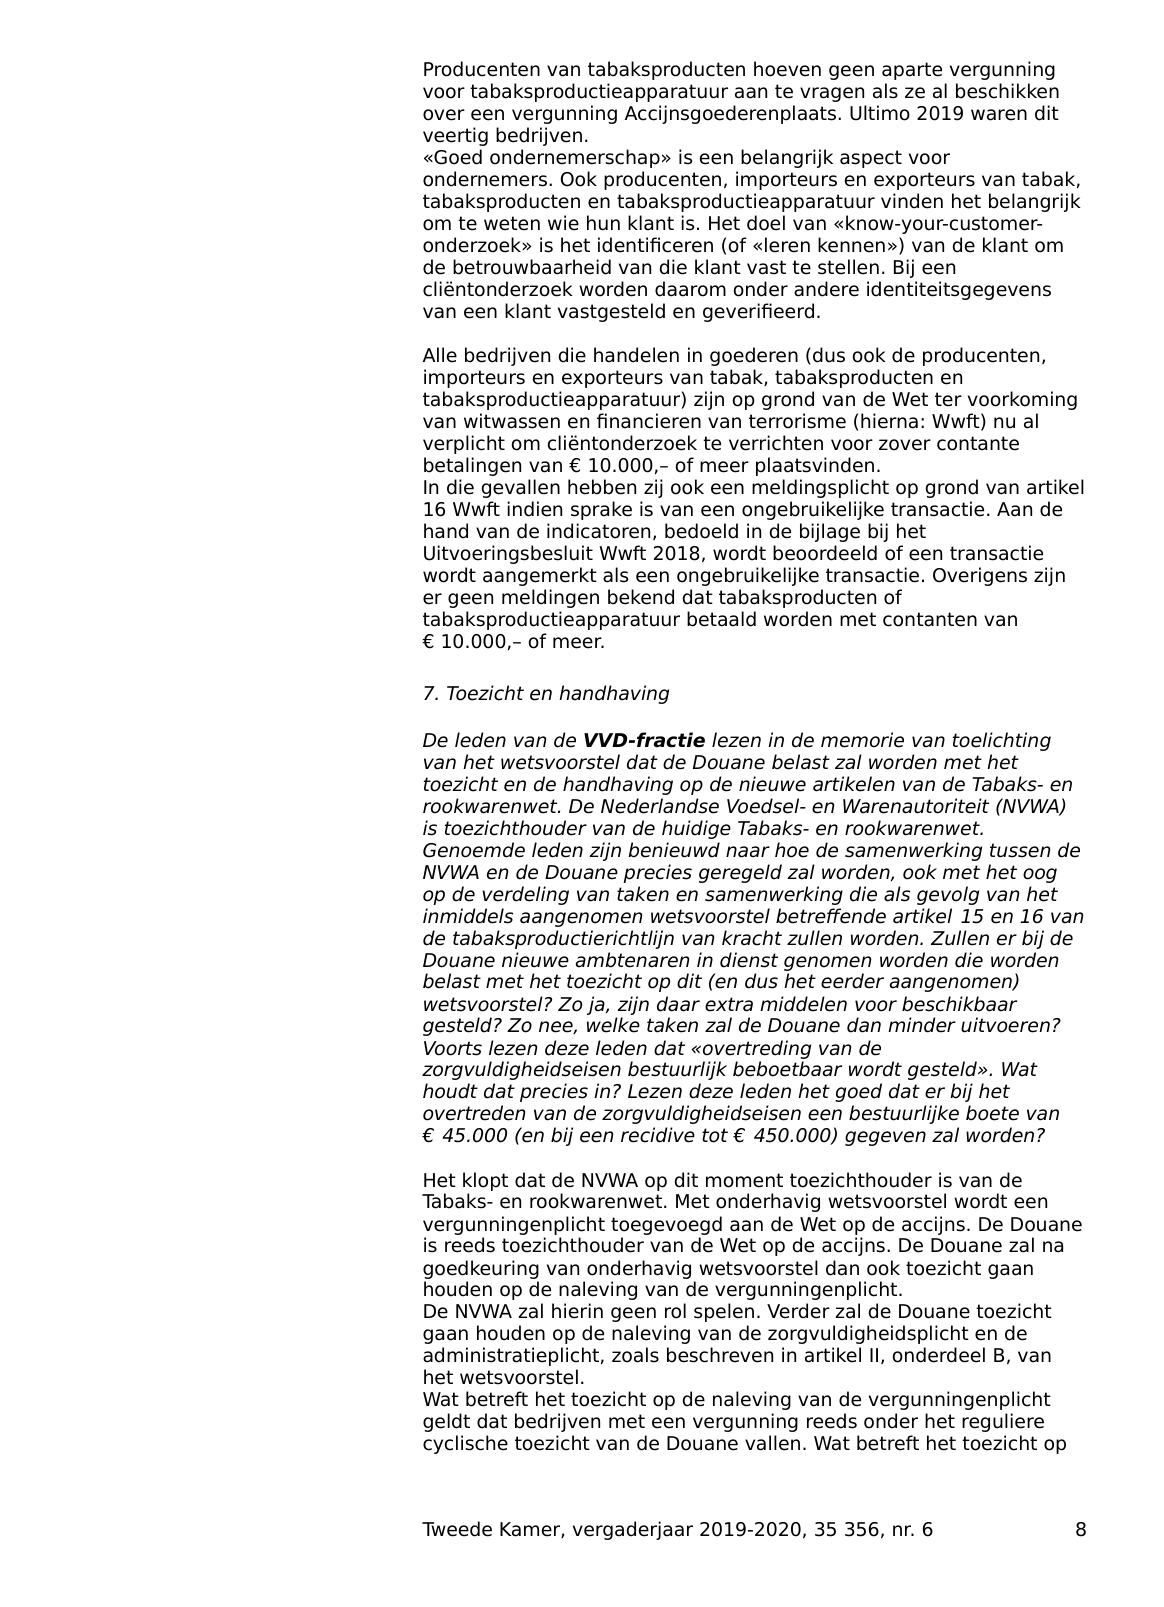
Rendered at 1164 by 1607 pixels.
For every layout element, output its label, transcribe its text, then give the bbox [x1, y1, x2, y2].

text Alle bedrijven die handelen in goederen (dus ook de producenten, importeurs en exporteurs van tabak, tabaksproducten en tabaksproductieapparatuur) zijn op grond van de Wet ter voorkoming van witwassen en financieren van terrorisme (hierna: Wwft) nu al verplicht om cliëntonderzoek te verrichten voor zover contante betalingen van € 10.000,– of meer plaatsvinden. [422, 345, 1087, 477]
text De NVWA zal hierin geen rol spelen. Verder zal de Douane toezicht gaan houden op de naleving van de zorgvuldigheidsplicht en de administratieplicht, zoals beschreven in artikel II, onderdeel B, van het wetsvoorstel. [422, 1301, 1087, 1389]
text «Goed ondernemerschap» is een belangrijk aspect voor ondernemers. Ook producenten, importeurs en exporteurs van tabak, tabaksproducten en tabaksproductieapparatuur vinden het belangrijk om te weten wie hun klant is. Het doel van «know-your-customer-onderzoek» is het identificeren (of «leren kennen») van de klant om de betrouwbaarheid van die klant vast te stellen. Bij een cliëntonderzoek worden daarom onder andere identiteitsgegevens van een klant vastgesteld en geverifieerd. [422, 147, 1087, 323]
text Wat betreft het toezicht op de naleving van de vergunningenplicht geldt dat bedrijven met een vergunning reeds onder het reguliere cyclische toezicht van de Douane vallen. Wat betreft het toezicht op [422, 1389, 1087, 1455]
subtitle 7. Toezicht en handhaving [422, 683, 1087, 705]
text Producenten van tabaksproducten hoeven geen aparte vergunning voor tabaksproductieapparatuur aan te vragen als ze al beschikken over een vergunning Accijnsgoederenplaats. Ultimo 2019 waren dit veertig bedrijven. [422, 59, 1087, 147]
text In die gevallen hebben zij ook een meldingsplicht op grond van artikel 16 Wwft indien sprake is van een ongebruikelijke transactie. Aan de hand van de indicatoren, bedoeld in de bijlage bij het Uitvoeringsbesluit Wwft 2018, wordt beoordeeld of een transactie wordt aangemerkt als een ongebruikelijke transactie. Overigens zijn er geen meldingen bekend dat tabaksproducten of tabaksproductieapparatuur betaald worden met contanten van € 10.000,– of meer. [422, 477, 1087, 653]
text De leden van de VVD-fractie lezen in de memorie van toelichting van het wetsvoorstel dat de Douane belast zal worden met het toezicht en de handhaving op de nieuwe artikelen van de Tabaks- en rookwarenwet. De Nederlandse Voedsel- en Warenautoriteit (NVWA) is toezichthouder van de huidige Tabaks- en rookwarenwet. Genoemde leden zijn benieuwd naar hoe de samenwerking tussen de NVWA en de Douane precies geregeld zal worden, ook met het oog op de verdeling van taken en samenwerking die als gevolg van het inmiddels aangenomen wetsvoorstel betreffende artikel 15 en 16 van de tabaksproductierichtlijn van kracht zullen worden. Zullen er bij de Douane nieuwe ambtenaren in dienst genomen worden die worden belast met het toezicht op dit (en dus het eerder aangenomen) wetsvoorstel? Zo ja, zijn daar extra middelen voor beschikbaar gesteld? Zo nee, welke taken zal de Douane dan minder uitvoeren? Voorts lezen deze leden dat «overtreding van de zorgvuldigheidseisen bestuurlijk beboetbaar wordt gesteld». Wat houdt dat precies in? Lezen deze leden het goed dat er bij het overtreden van de zorgvuldigheidseisen een bestuurlijke boete van € 45.000 (en bij een recidive tot € 450.000) gegeven zal worden? [422, 730, 1087, 1147]
text Het klopt dat de NVWA op dit moment toezichthouder is van de Tabaks- en rookwarenwet. Met onderhavig wetsvoorstel wordt een vergunningenplicht toegevoegd aan de Wet op de accijns. De Douane is reeds toezichthouder van de Wet op de accijns. De Douane zal na goedkeuring van onderhavig wetsvoorstel dan ook toezicht gaan houden op de naleving van de vergunningenplicht. [422, 1169, 1087, 1301]
